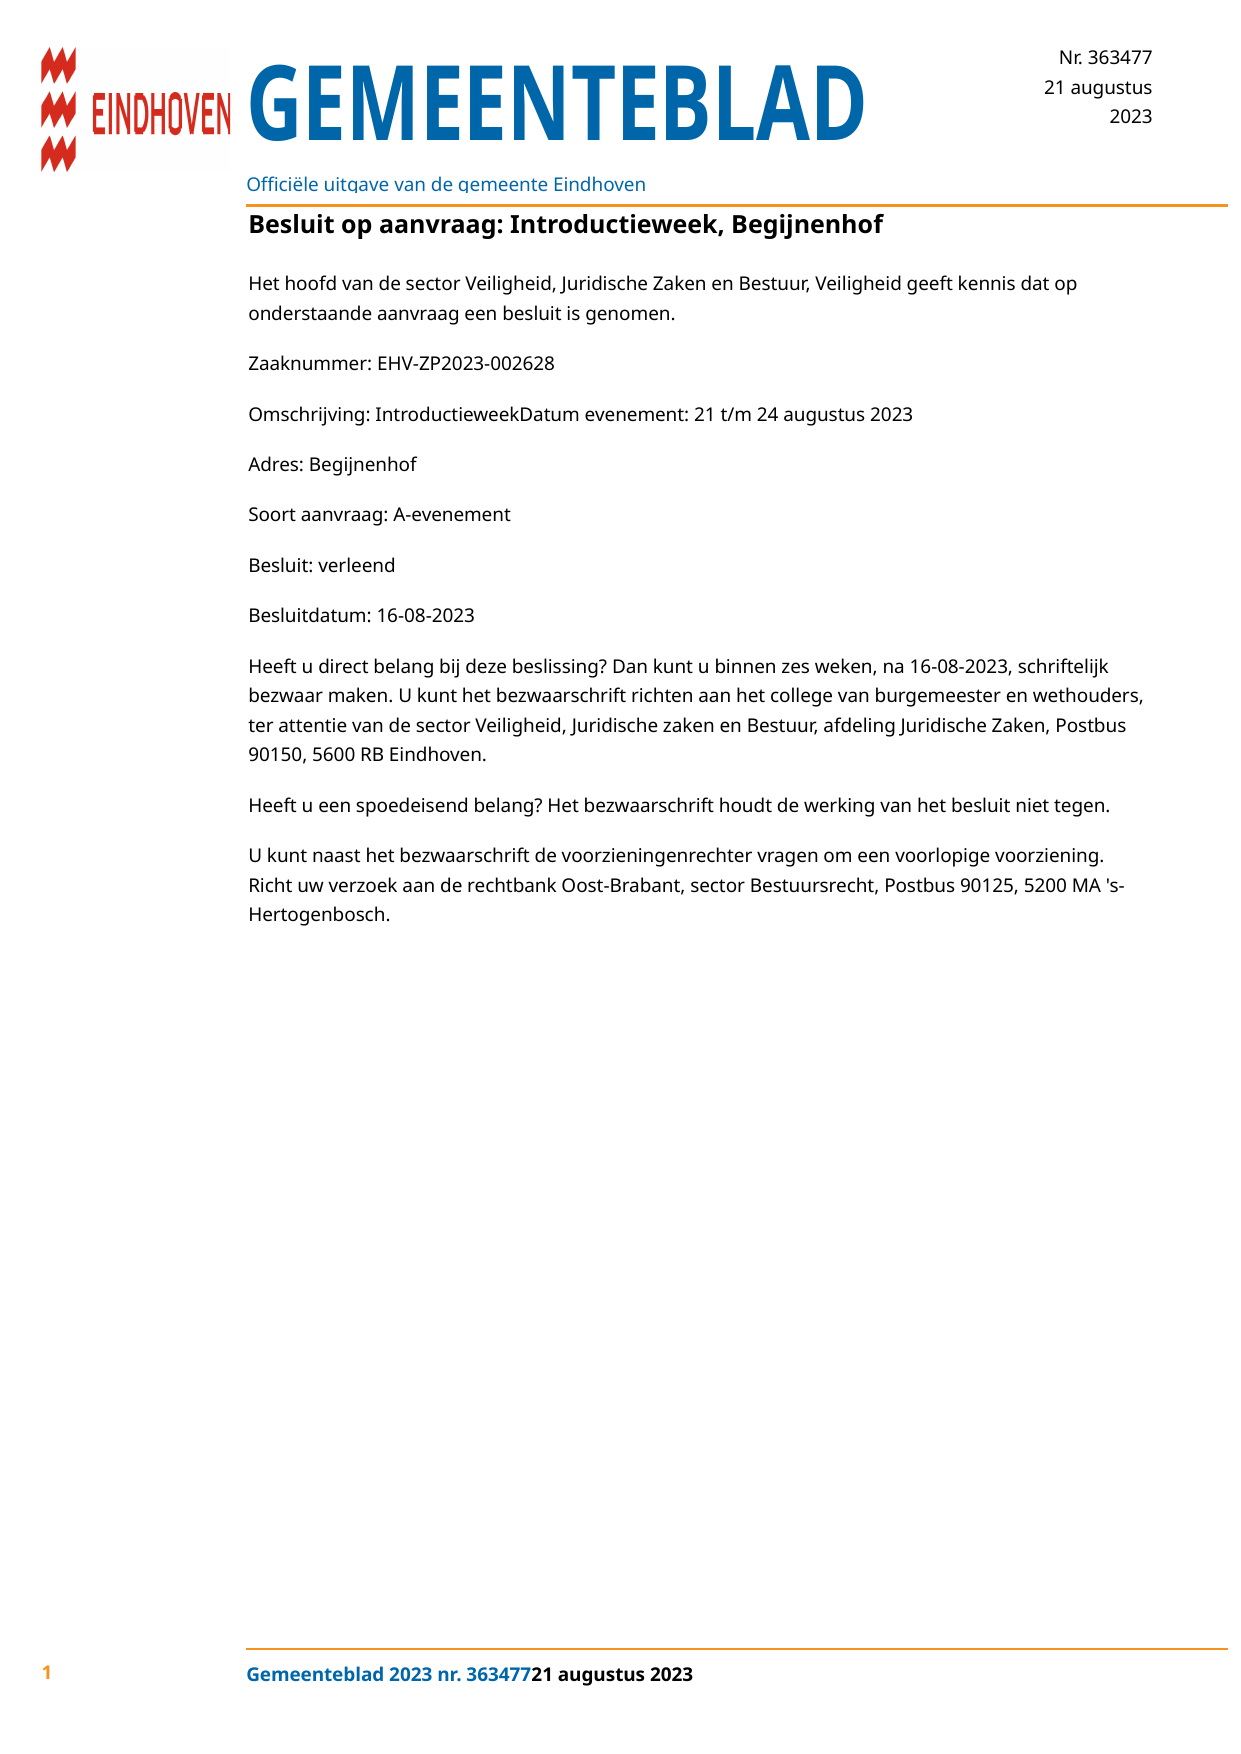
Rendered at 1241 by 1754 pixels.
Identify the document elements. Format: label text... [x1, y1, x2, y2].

text Omschrijving: IntroductieweekDatum evenement: 21 t/m 24 augustus 2023 [248, 401, 1152, 426]
text Zaaknummer: EHV-ZP2023-002628 [248, 350, 1152, 376]
text Besluitdatum: 16-08-2023 [248, 602, 1152, 628]
text Besluit: verleend [248, 552, 1152, 578]
text Soort aanvraag: A-evenement [248, 502, 1152, 527]
text Het hoofd van de sector Veiligheid, Juridische Zaken en Bestuur, Veiligheid geeft kennis dat op onderstaande aanvraag een besluit is genomen. [248, 270, 1152, 326]
text Besluit op aanvraag: Introductieweek, Begijnenhof [248, 207, 1152, 241]
text Heeft u een spoedeisend belang? Het bezwaarschrift houdt de werking van het besluit niet tegen. [248, 792, 1152, 818]
text Adres: Begijnenhof [248, 451, 1152, 477]
text U kunt naast het bezwaarschrift de voorzieningenrechter vragen om een voorlopige voorziening. Richt uw verzoek aan de rechtbank Oost-Brabant, sector Bestuursrecht, Postbus 90125, 5200 MA 's-Hertogenbosch. [248, 842, 1152, 927]
picture [41, 47, 231, 172]
text Heeft u direct belang bij deze beslissing? Dan kunt u binnen zes weken, na 16-08-2023, schriftelijk bezwaar maken. U kunt het bezwaarschrift richten aan het college van burgemeester en wethouders, ter attentie van de sector Veiligheid, Juridische zaken en Bestuur, afdeling Juridische Zaken, Postbus 90150, 5600 RB Eindhoven. [248, 653, 1152, 767]
